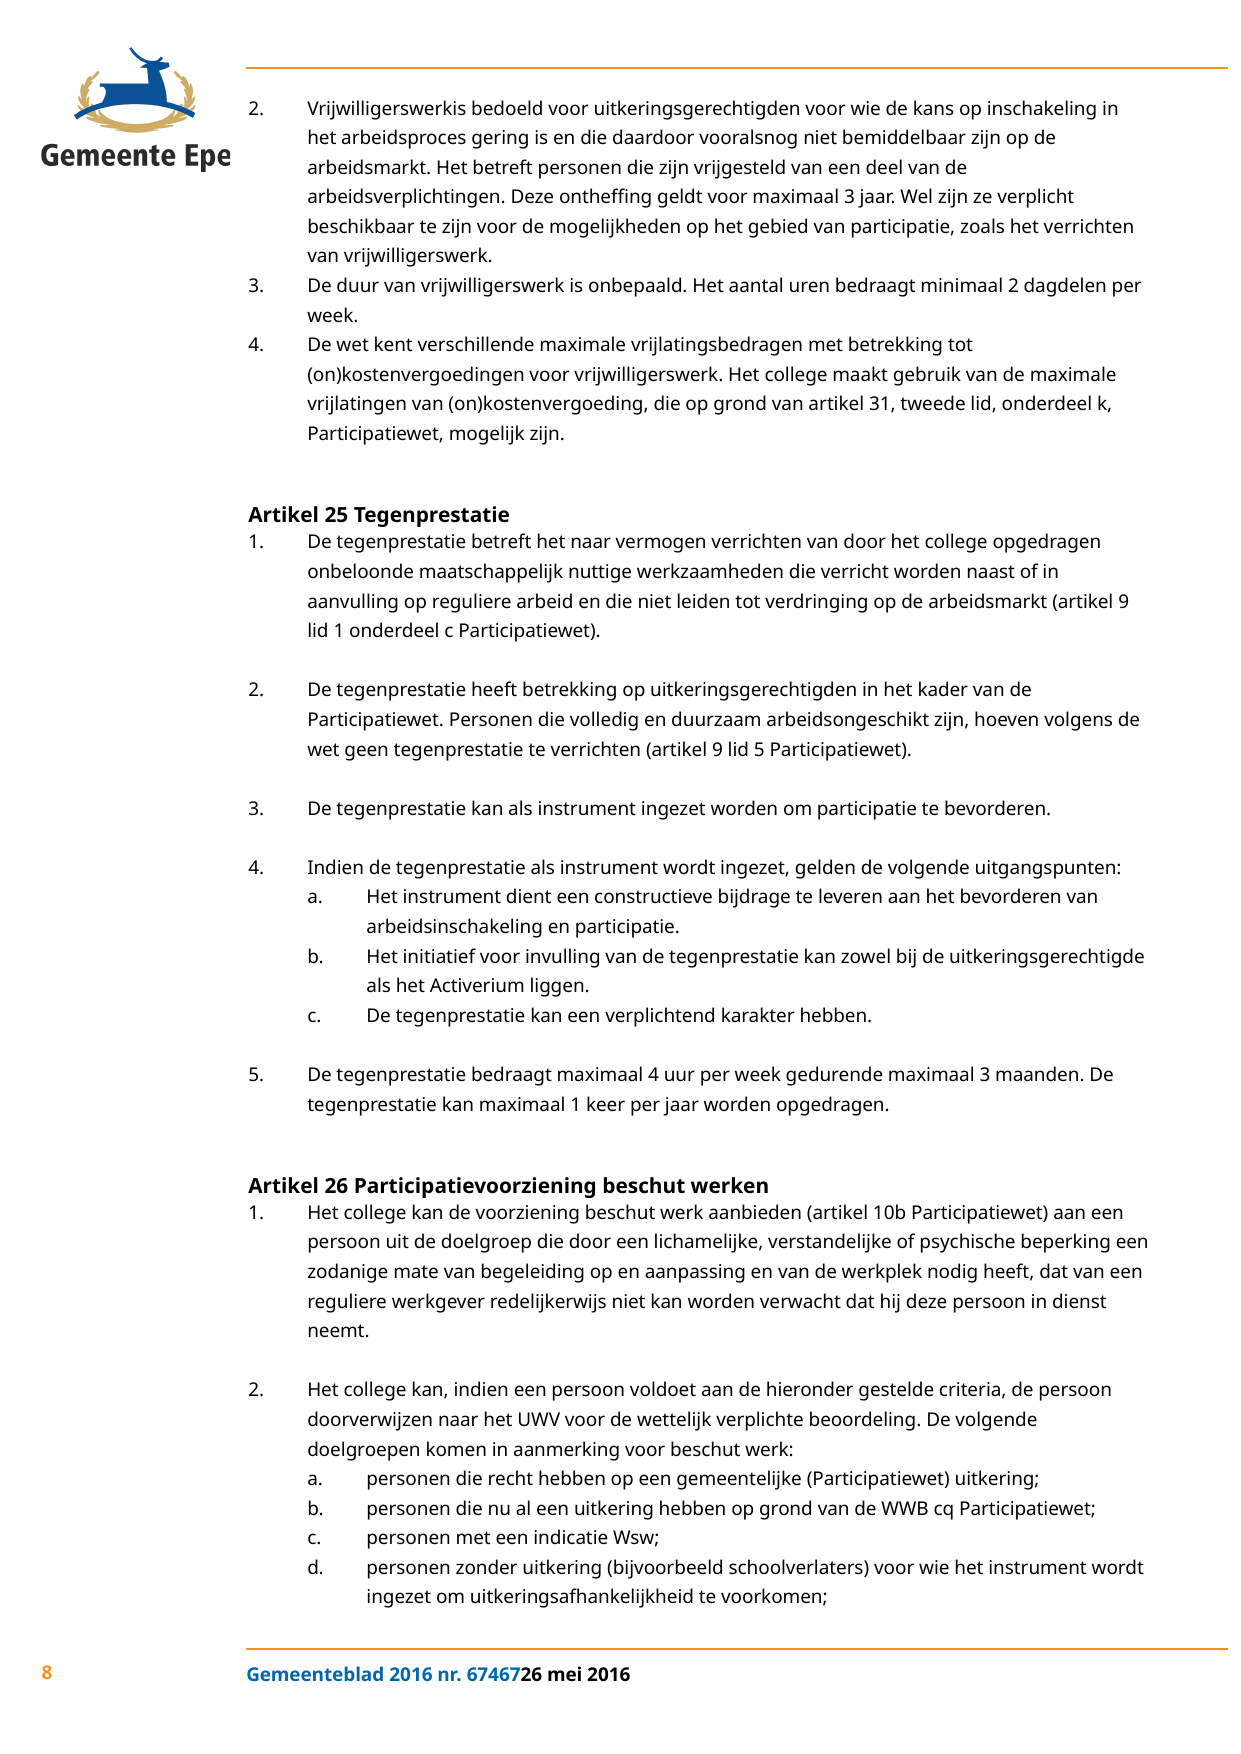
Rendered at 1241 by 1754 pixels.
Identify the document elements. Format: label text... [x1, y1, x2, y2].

list personen met een indicatie Wsw; [307, 1524, 1152, 1550]
list De tegenprestatie betreft het naar vermogen verrichten van door het college opgedragen onbeloonde maatschappelijk nuttige werkzaamheden die verricht worden naast of in aanvulling op reguliere arbeid en die niet leiden tot verdringing op de arbeidsmarkt (artikel 9 lid 1 onderdeel c Participatiewet). [248, 529, 1152, 643]
list De tegenprestatie bedraagt maximaal 4 uur per week gedurende maximaal 3 maanden. De tegenprestatie kan maximaal 1 keer per jaar worden opgedragen. [248, 1061, 1152, 1116]
list Het instrument dient een constructieve bijdrage te leveren aan het bevorderen van [307, 884, 1152, 909]
list De tegenprestatie heeft betrekking op uitkeringsgerechtigden in het kader van de Participatiewet. Personen die volledig en duurzaam arbeidsongeschikt zijn, hoeven volgens de wet geen tegenprestatie te verrichten (artikel 9 lid 5 Participatiewet). [248, 677, 1152, 761]
list De tegenprestatie kan als instrument ingezet worden om participatie te bevorderen. [248, 795, 1152, 821]
list De tegenprestatie kan een verplichtend karakter hebben. [307, 1002, 1152, 1028]
list Vrijwilligerswerkis bedoeld voor uitkeringsgerechtigden voor wie de kans op inschakeling in het arbeidsproces gering is en die daardoor vooralsnog niet bemiddelbaar zijn op de arbeidsmarkt. Het betreft personen die zijn vrijgesteld van een deel van de arbeidsverplichtingen. Deze ontheffing geldt voor maximaal 3 jaar. Wel zijn ze verplicht beschikbaar te zijn voor de mogelijkheden op het gebied van participatie, zoals het verrichten van vrijwilligerswerk. [248, 95, 1152, 268]
list Het college kan, indien een persoon voldoet aan de hieronder gestelde criteria, de persoon doorverwijzen naar het UWV voor de wettelijk verplichte beoordeling. De volgende doelgroepen komen in aanmerking voor beschut werk: [248, 1377, 1152, 1462]
list personen zonder uitkering (bijvoorbeeld schoolverlaters) voor wie het instrument wordt ingezet om uitkeringsafhankelijkheid te voorkomen; [307, 1554, 1152, 1609]
list Het college kan de voorziening beschut werk aanbieden (artikel 10b Participatiewet) aan een persoon uit de doelgroep die door een lichamelijke, verstandelijke of psychische beperking een zodanige mate van begeleiding op en aanpassing en van de werkplek nodig heeft, dat van een reguliere werkgever redelijkerwijs niet kan worden verwacht dat hij deze persoon in dienst neemt. [248, 1199, 1152, 1343]
picture [41, 47, 231, 172]
list Het initiatief voor invulling van de tegenprestatie kan zowel bij de uitkeringsgerechtigde als het Activerium liggen. [307, 943, 1152, 998]
list De duur van vrijwilligerswerk is onbepaald. Het aantal uren bedraagt minimaal 2 dagdelen per week. [248, 272, 1152, 328]
list De wet kent verschillende maximale vrijlatingsbedragen met betrekking tot (on)kostenvergoedingen voor vrijwilligerswerk. Het college maakt gebruik van de maximale vrijlatingen van (on)kostenvergoeding, die op grond van artikel 31, tweede lid, onderdeel k, Participatiewet, mogelijk zijn. [248, 331, 1152, 446]
list personen die nu al een uitkering hebben op grond van de WWB cq Participatiewet; [307, 1495, 1152, 1521]
list Indien de tegenprestatie als instrument wordt ingezet, gelden de volgende uitgangspunten: [248, 854, 1152, 880]
text Artikel 25 Tegenprestatie [248, 500, 1152, 529]
list personen die recht hebben op een gemeentelijke (Participatiewet) uitkering; [307, 1465, 1152, 1491]
text Artikel 26 Participatievoorziening beschut werken [248, 1171, 1152, 1199]
list arbeidsinschakeling en participatie. [307, 913, 1152, 939]
